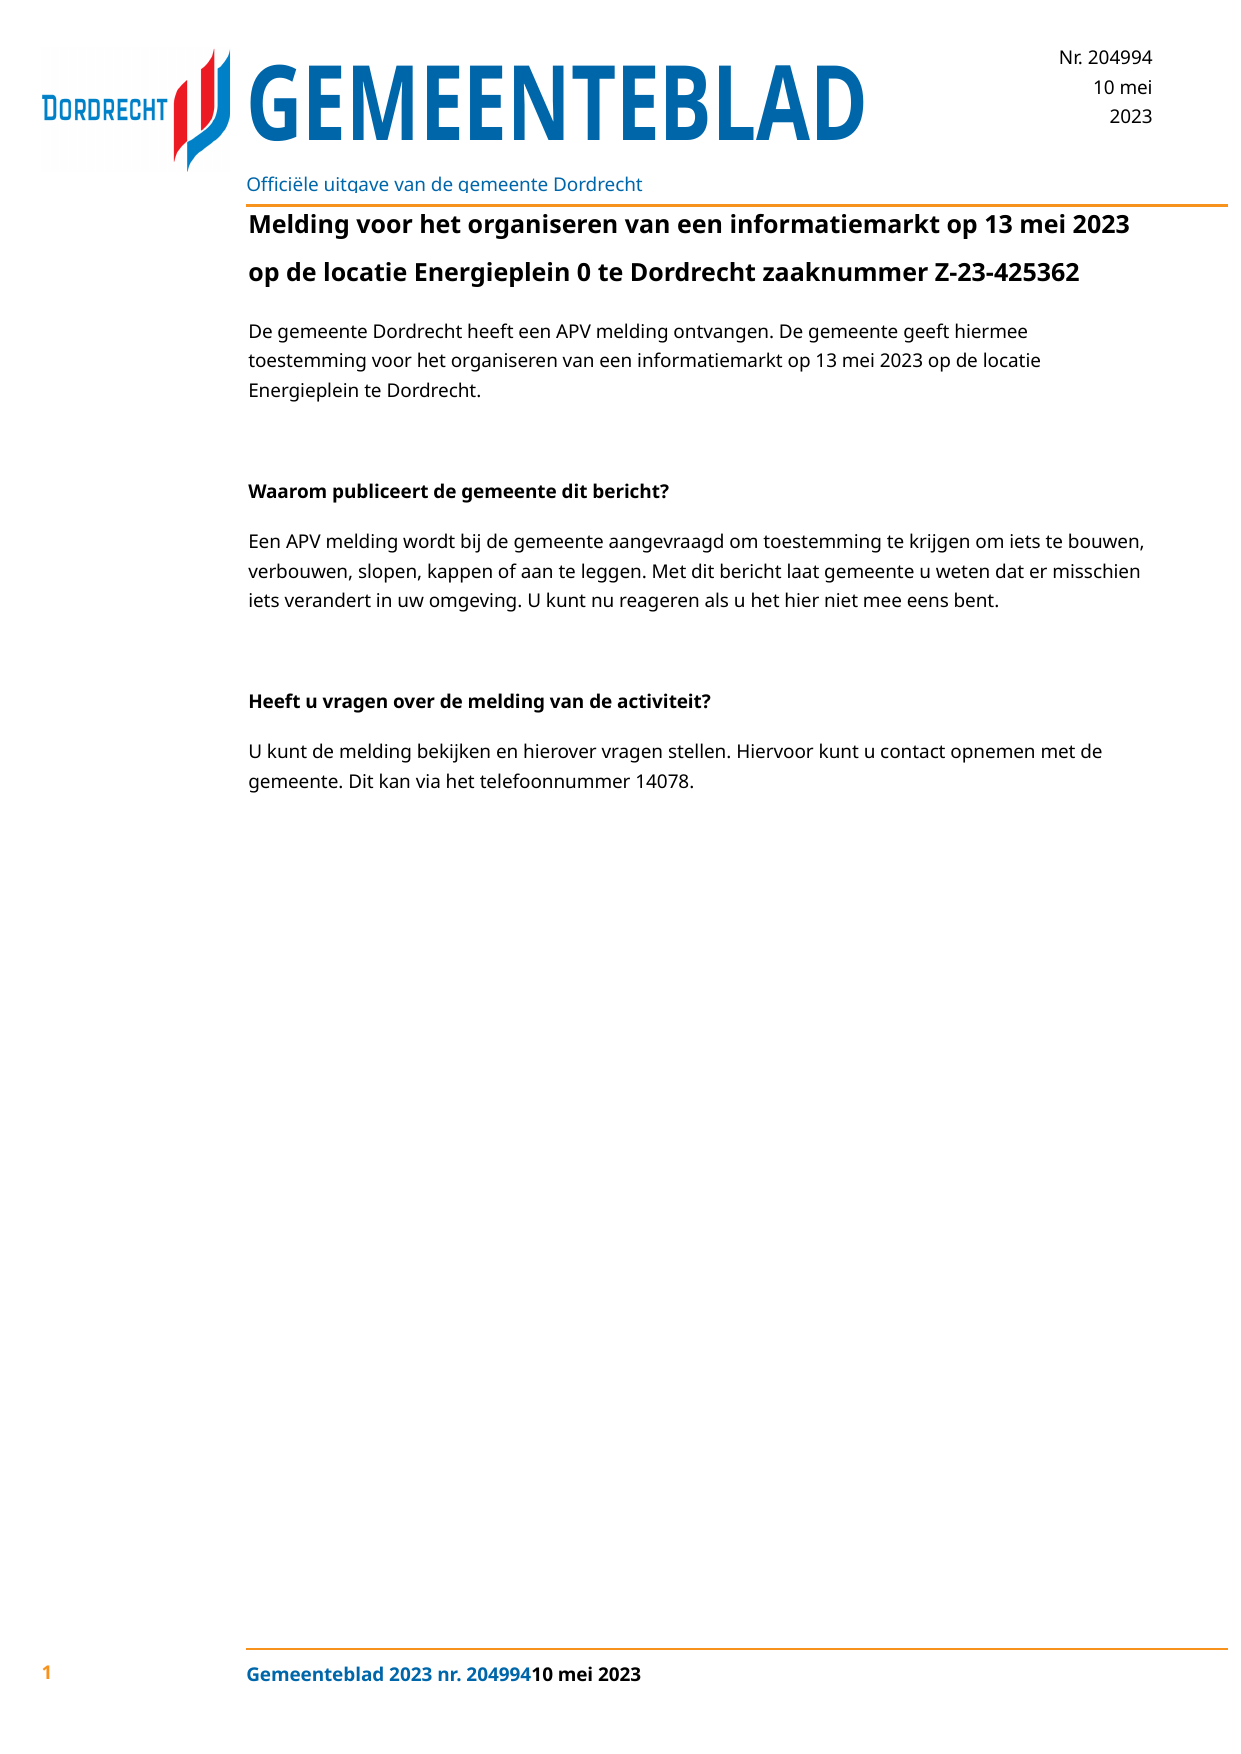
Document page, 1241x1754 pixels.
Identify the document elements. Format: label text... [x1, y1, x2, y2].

text De gemeente Dordrecht heeft een APV melding ontvangen. De gemeente geeft hiermee toestemming voor het organiseren van een informatiemarkt op 13 mei 2023 op de locatie Energieplein te Dordrecht. [248, 318, 1152, 403]
text Heeft u vragen over de melding van de activiteit? [248, 688, 1152, 714]
text Melding voor het organiseren van een informatiemarkt op 13 mei 2023 op de locatie Energieplein 0 te Dordrecht zaaknummer Z-23-425362 [248, 207, 1152, 288]
picture [41, 47, 231, 172]
text Waarom publiceert de gemeente dit bericht? [248, 478, 1152, 504]
text U kunt de melding bekijken en hierover vragen stellen. Hiervoor kunt u contact opnemen met de gemeente. Dit kan via het telefoonnummer 14078. [248, 739, 1152, 794]
text Een APV melding wordt bij de gemeente aangevraagd om toestemming te krijgen om iets te bouwen, verbouwen, slopen, kappen of aan te leggen. Met dit bericht laat gemeente u weten dat er misschien iets verandert in uw omgeving. U kunt nu reageren als u het hier niet mee eens bent. [248, 528, 1152, 613]
